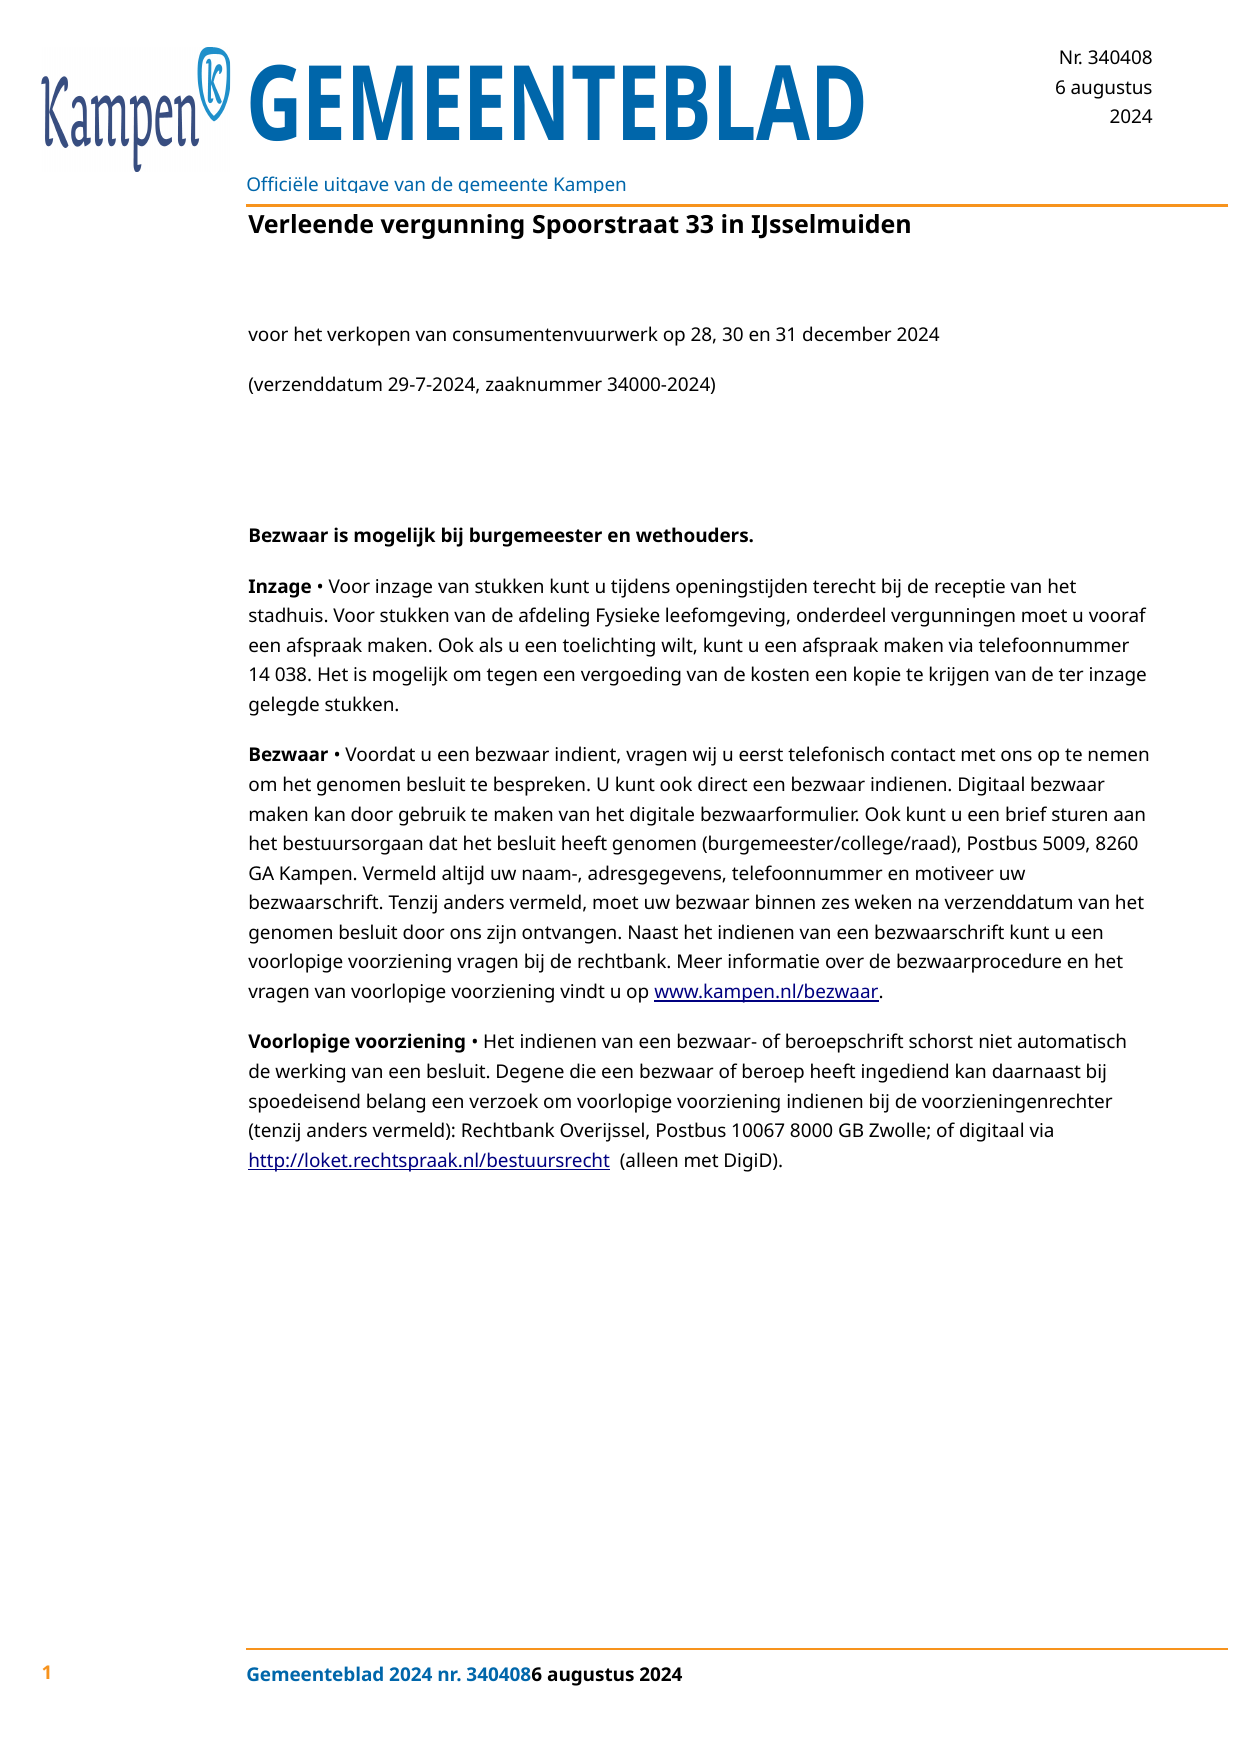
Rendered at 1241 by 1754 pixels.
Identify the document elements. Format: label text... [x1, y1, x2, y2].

text Bezwaar is mogelijk bij burgemeester en wethouders. [248, 522, 1152, 548]
text Verleende vergunning Spoorstraat 33 in IJsselmuiden [248, 207, 1152, 241]
picture [41, 47, 231, 172]
text (verzenddatum 29-7-2024, zaaknummer 34000-2024) [248, 371, 1152, 397]
text Bezwaar • Voordat u een bezwaar indient, vragen wij u eerst telefonisch contact met ons op te nemen om het genomen besluit te bespreken. U kunt ook direct een bezwaar indienen. Digitaal bezwaar maken kan door gebruik te maken van het digitale bezwaarformulier. Ook kunt u een brief sturen aan het bestuursorgaan dat het besluit heeft genomen (burgemeester/college/raad), Postbus 5009, 8260 GA Kampen. Vermeld altijd uw naam-, adresgegevens, telefoonnummer en motiveer uw bezwaarschrift. Tenzij anders vermeld, moet uw bezwaar binnen zes weken na verzenddatum van het genomen besluit door ons zijn ontvangen. Naast het indienen van een bezwaarschrift kunt u een voorlopige voorziening vragen bij de rechtbank. Meer informatie over de bezwaarprocedure en het vragen van voorlopige voorziening vindt u op www.kampen.nl/bezwaar. [248, 742, 1152, 1004]
text Inzage • Voor inzage van stukken kunt u tijdens openingstijden terecht bij de receptie van het stadhuis. Voor stukken van de afdeling Fysieke leefomgeving, onderdeel vergunningen moet u vooraf een afspraak maken. Ook als u een toelichting wilt, kunt u een afspraak maken via telefoonnummer 14 038. Het is mogelijk om tegen een vergoeding van de kosten een kopie te krijgen van de ter inzage gelegde stukken. [248, 573, 1152, 717]
text voor het verkopen van consumentenvuurwerk op 28, 30 en 31 december 2024 [248, 321, 1152, 346]
text Voorlopige voorziening • Het indienen van een bezwaar- of beroepschrift schorst niet automatisch de werking van een besluit. Degene die een bezwaar of beroep heeft ingediend kan daarnaast bij spoedeisend belang een verzoek om voorlopige voorziening indienen bij de voorzieningenrechter (tenzij anders vermeld): Rechtbank Overijssel, Postbus 10067 8000 GB Zwolle; of digitaal via http://loket.rechtspraak.nl/bestuursrecht (alleen met DigiD). [248, 1029, 1152, 1173]
